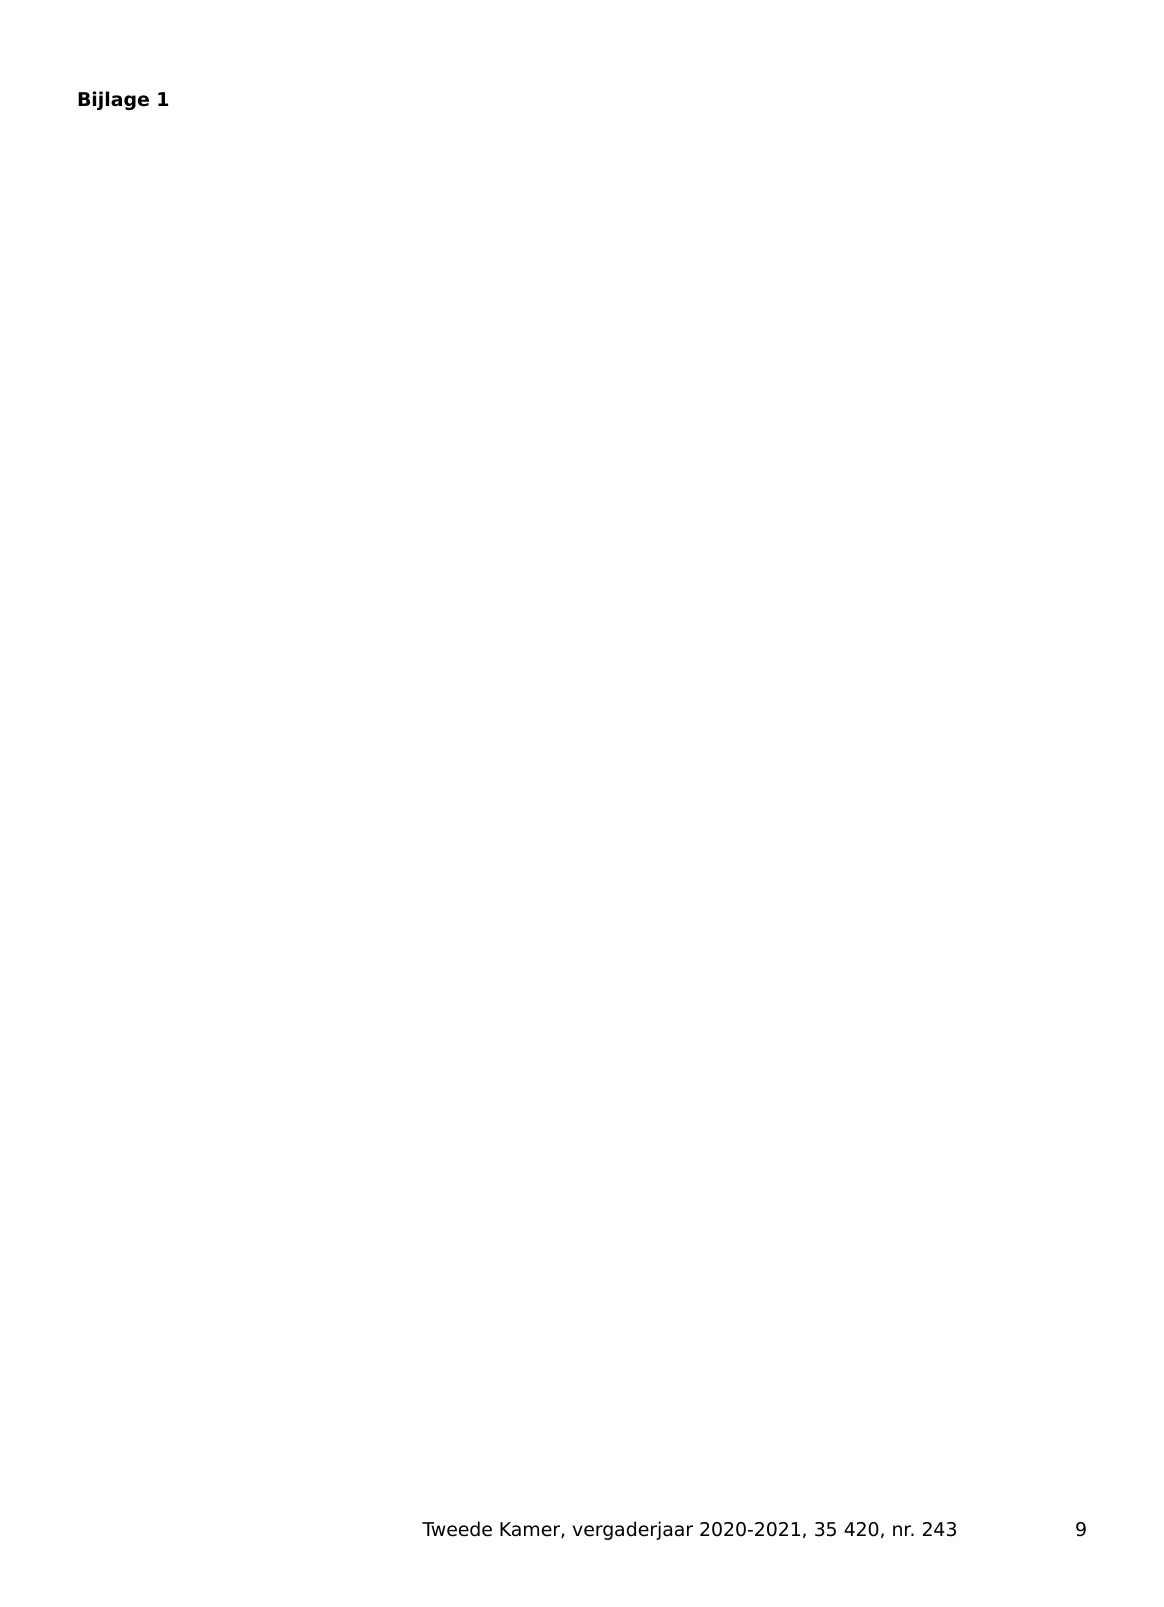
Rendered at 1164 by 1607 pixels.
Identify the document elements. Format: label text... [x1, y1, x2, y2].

subtitle Bijlage 1 [77, 89, 1087, 111]
